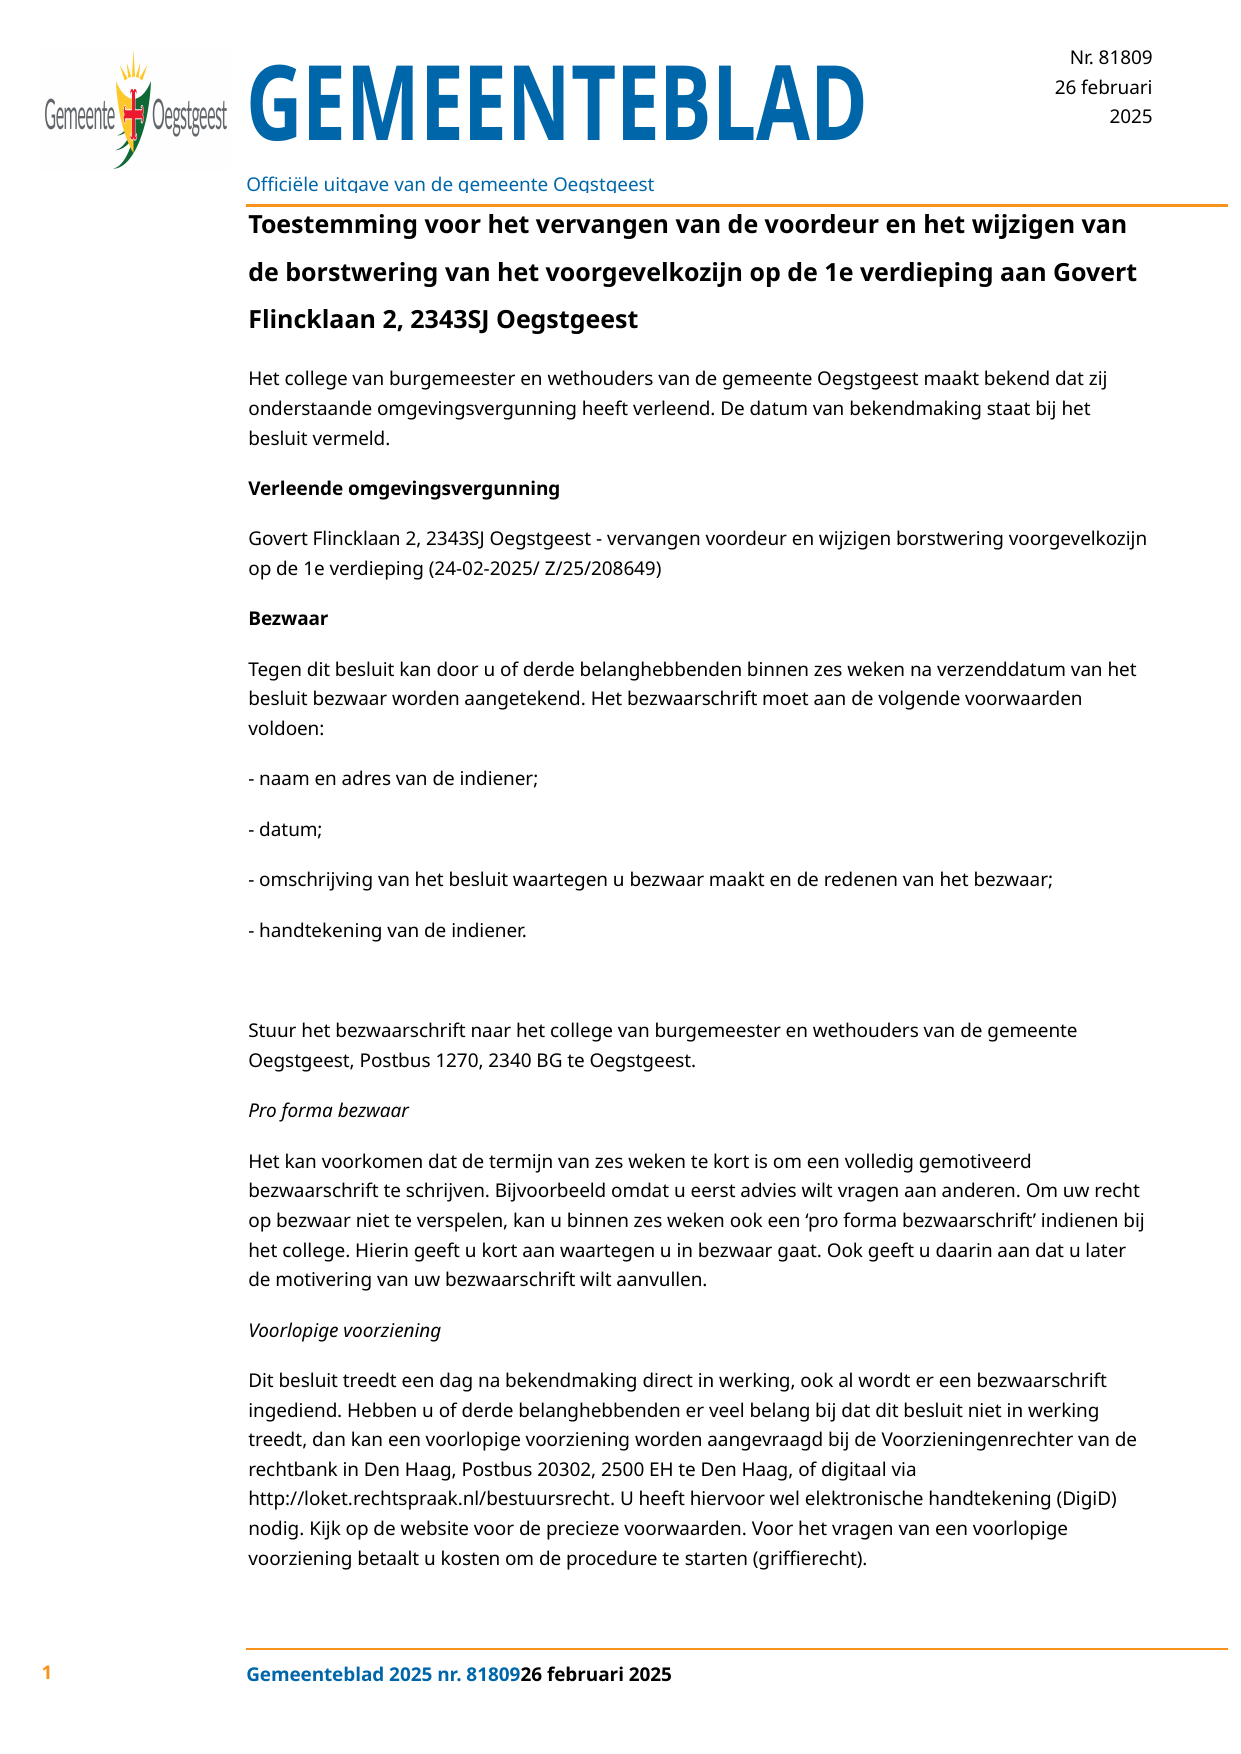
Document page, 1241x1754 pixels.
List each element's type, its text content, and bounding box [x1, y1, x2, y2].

text Tegen dit besluit kan door u of derde belanghebbenden binnen zes weken na verzenddatum van het besluit bezwaar worden aangetekend. Het bezwaarschrift moet aan de volgende voorwaarden voldoen: [248, 656, 1152, 741]
text Het college van burgemeester en wethouders van de gemeente Oegstgeest maakt bekend dat zij onderstaande omgevingsvergunning heeft verleend. De datum van bekendmaking staat bij het besluit vermeld. [248, 366, 1152, 450]
text Govert Flincklaan 2, 2343SJ Oegstgeest - vervangen voordeur en wijzigen borstwering voorgevelkozijn op de 1e verdieping (24-02-2025/ Z/25/208649) [248, 526, 1152, 581]
text Dit besluit treedt een dag na bekendmaking direct in werking, ook al wordt er een bezwaarschrift ingediend. Hebben u of derde belanghebbenden er veel belang bij dat dit besluit niet in werking treedt, dan kan een voorlopige voorziening worden aangevraagd bij de Voorzieningenrechter van de rechtbank in Den Haag, Postbus 20302, 2500 EH te Den Haag, of digitaal via http://loket.rechtspraak.nl/bestuursrecht. U heeft hiervoor wel elektronische handtekening (DigiD) nodig. Kijk op de website voor de precieze voorwaarden. Voor het vragen van een voorlopige voorziening betaalt u kosten om de procedure te starten (griffierecht). [248, 1367, 1152, 1570]
text Het kan voorkomen dat de termijn van zes weken te kort is om een volledig gemotiveerd bezwaarschrift te schrijven. Bijvoorbeeld omdat u eerst advies wilt vragen aan anderen. Om uw recht op bezwaar niet te verspelen, kan u binnen zes weken ook een ‘pro forma bezwaarschrift’ indienen bij het college. Hierin geeft u kort aan waartegen u in bezwaar gaat. Ook geeft u daarin aan dat u later de motivering van uw bezwaarschrift wilt aanvullen. [248, 1148, 1152, 1292]
text Stuur het bezwaarschrift naar het college van burgemeester en wethouders van de gemeente Oegstgeest, Postbus 1270, 2340 BG te Oegstgeest. [248, 1018, 1152, 1073]
text - omschrijving van het besluit waartegen u bezwaar maakt en de redenen van het bezwaar; [248, 866, 1152, 892]
text - handtekening van de indiener. [248, 917, 1152, 942]
text Voorlopige voorziening [248, 1317, 1152, 1342]
text - naam en adres van de indiener; [248, 766, 1152, 791]
text Pro forma bezwaar [248, 1098, 1152, 1123]
text - datum; [248, 816, 1152, 842]
text Toestemming voor het vervangen van de voordeur en het wijzigen van de borstwering van het voorgevelkozijn op de 1e verdieping aan Govert Flincklaan 2, 2343SJ Oegstgeest [248, 207, 1152, 336]
text Verleende omgevingsvergunning [248, 475, 1152, 501]
picture [41, 47, 231, 172]
text Bezwaar [248, 606, 1152, 631]
